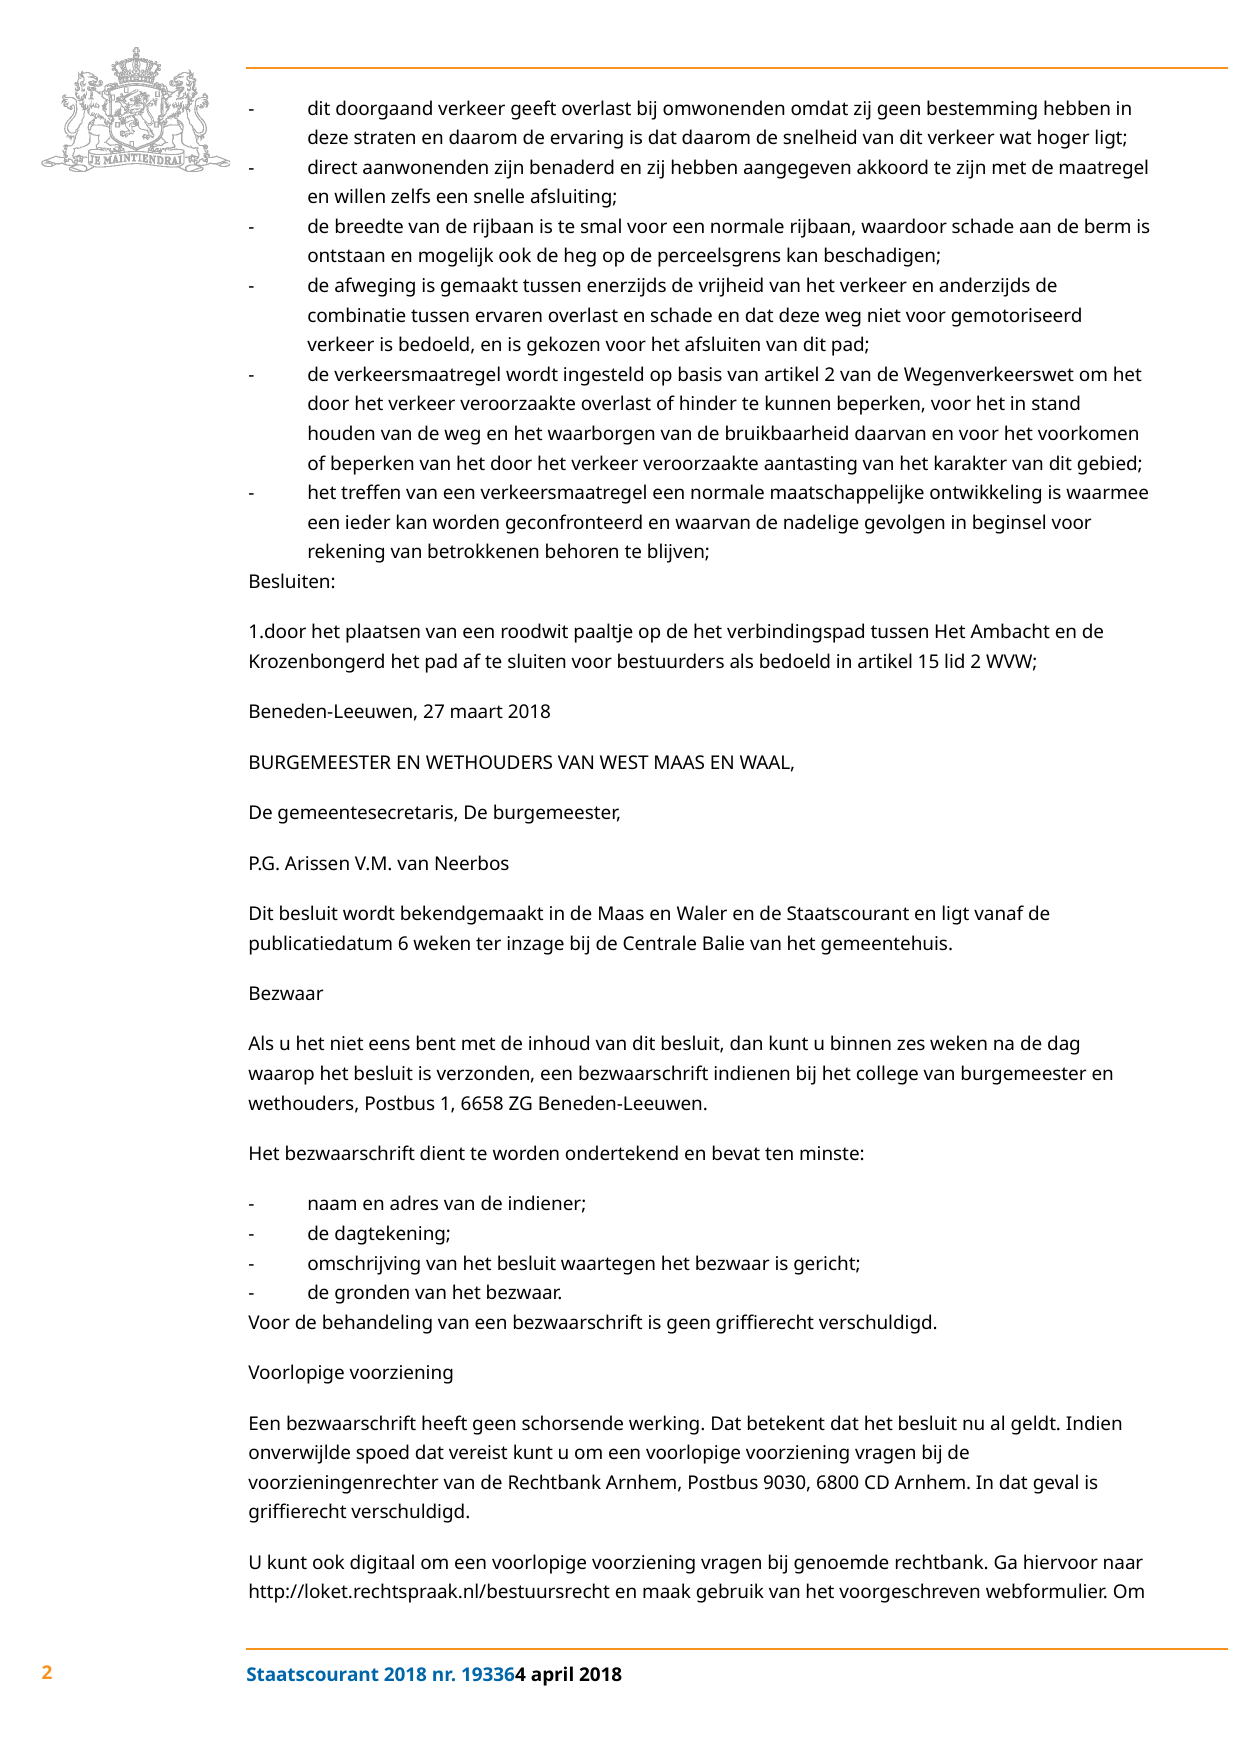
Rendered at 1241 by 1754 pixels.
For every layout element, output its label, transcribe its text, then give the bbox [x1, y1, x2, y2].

list dit doorgaand verkeer geeft overlast bij omwonenden omdat zij geen bestemming hebben in deze straten en daarom de ervaring is dat daarom de snelheid van dit verkeer wat hoger ligt; [248, 95, 1152, 150]
list naam en adres van de indiener; [248, 1191, 1152, 1216]
text Een bezwaarschrift heeft geen schorsende werking. Dat betekent dat het besluit nu al geldt. Indien onverwijlde spoed dat vereist kunt u om een voorlopige voorziening vragen bij de voorzieningenrechter van de Rechtbank Arnhem, Postbus 9030, 6800 CD Arnhem. In dat geval is griffierecht verschuldigd. [248, 1410, 1152, 1524]
text Als u het niet eens bent met de inhoud van dit besluit, dan kunt u binnen zes weken na de dag waarop het besluit is verzonden, een bezwaarschrift indienen bij het college van burgemeester en wethouders, Postbus 1, 6658 ZG Beneden-Leeuwen. [248, 1031, 1152, 1116]
list de verkeersmaatregel wordt ingesteld op basis van artikel 2 van de Wegenverkeerswet om het door het verkeer veroorzaakte overlast of hinder te kunnen beperken, voor het in stand houden van de weg en het waarborgen van de bruikbaarheid daarvan en voor het voorkomen of beperken van het door het verkeer veroorzaakte aantasting van het karakter van dit gebied; [248, 361, 1152, 476]
text U kunt ook digitaal om een voorlopige voorziening vragen bij genoemde rechtbank. Ga hiervoor naar http://loket.rechtspraak.nl/bestuursrecht en maak gebruik van het voorgeschreven webformulier. Om [248, 1549, 1152, 1604]
picture [41, 47, 231, 172]
text Dit besluit wordt bekendgemaakt in de Maas en Waler en de Staatscourant en ligt vanaf de publicatiedatum 6 weken ter inzage bij de Centrale Balie van het gemeentehuis. [248, 900, 1152, 956]
list de afweging is gemaakt tussen enerzijds de vrijheid van het verkeer en anderzijds de combinatie tussen ervaren overlast en schade en dat deze weg niet voor gemotoriseerd verkeer is bedoeld, en is gekozen voor het afsluiten van dit pad; [248, 272, 1152, 357]
text Voor de behandeling van een bezwaarschrift is geen griffierecht verschuldigd. [248, 1309, 1152, 1335]
text Het bezwaarschrift dient te worden ondertekend en bevat ten minste: [248, 1140, 1152, 1166]
list direct aanwonenden zijn benaderd en zij hebben aangegeven akkoord te zijn met de maatregel en willen zelfs een snelle afsluiting; [248, 154, 1152, 209]
text De gemeentesecretaris, De burgemeester, [248, 799, 1152, 825]
text Beneden-Leeuwen, 27 maart 2018 [248, 698, 1152, 724]
text Bezwaar [248, 980, 1152, 1006]
text BURGEMEESTER EN WETHOUDERS VAN WEST MAAS EN WAAL, [248, 749, 1152, 775]
text Voorlopige voorziening [248, 1359, 1152, 1385]
list omschrijving van het besluit waartegen het bezwaar is gericht; [248, 1250, 1152, 1276]
text P.G. Arissen V.M. van Neerbos [248, 850, 1152, 876]
text Besluiten: [248, 568, 1152, 594]
list het treffen van een verkeersmaatregel een normale maatschappelijke ontwikkeling is waarmee een ieder kan worden geconfronteerd en waarvan de nadelige gevolgen in beginsel voor rekening van betrokkenen behoren te blijven; [248, 479, 1152, 564]
text 1.door het plaatsen van een roodwit paaltje op de het verbindingspad tussen Het Ambacht en de Krozenbongerd het pad af te sluiten voor bestuurders als bedoeld in artikel 15 lid 2 WVW; [248, 618, 1152, 674]
list de dagtekening; [248, 1220, 1152, 1246]
list de breedte van de rijbaan is te smal voor een normale rijbaan, waardoor schade aan de berm is ontstaan en mogelijk ook de heg op de perceelsgrens kan beschadigen; [248, 213, 1152, 268]
list de gronden van het bezwaar. [248, 1279, 1152, 1305]
